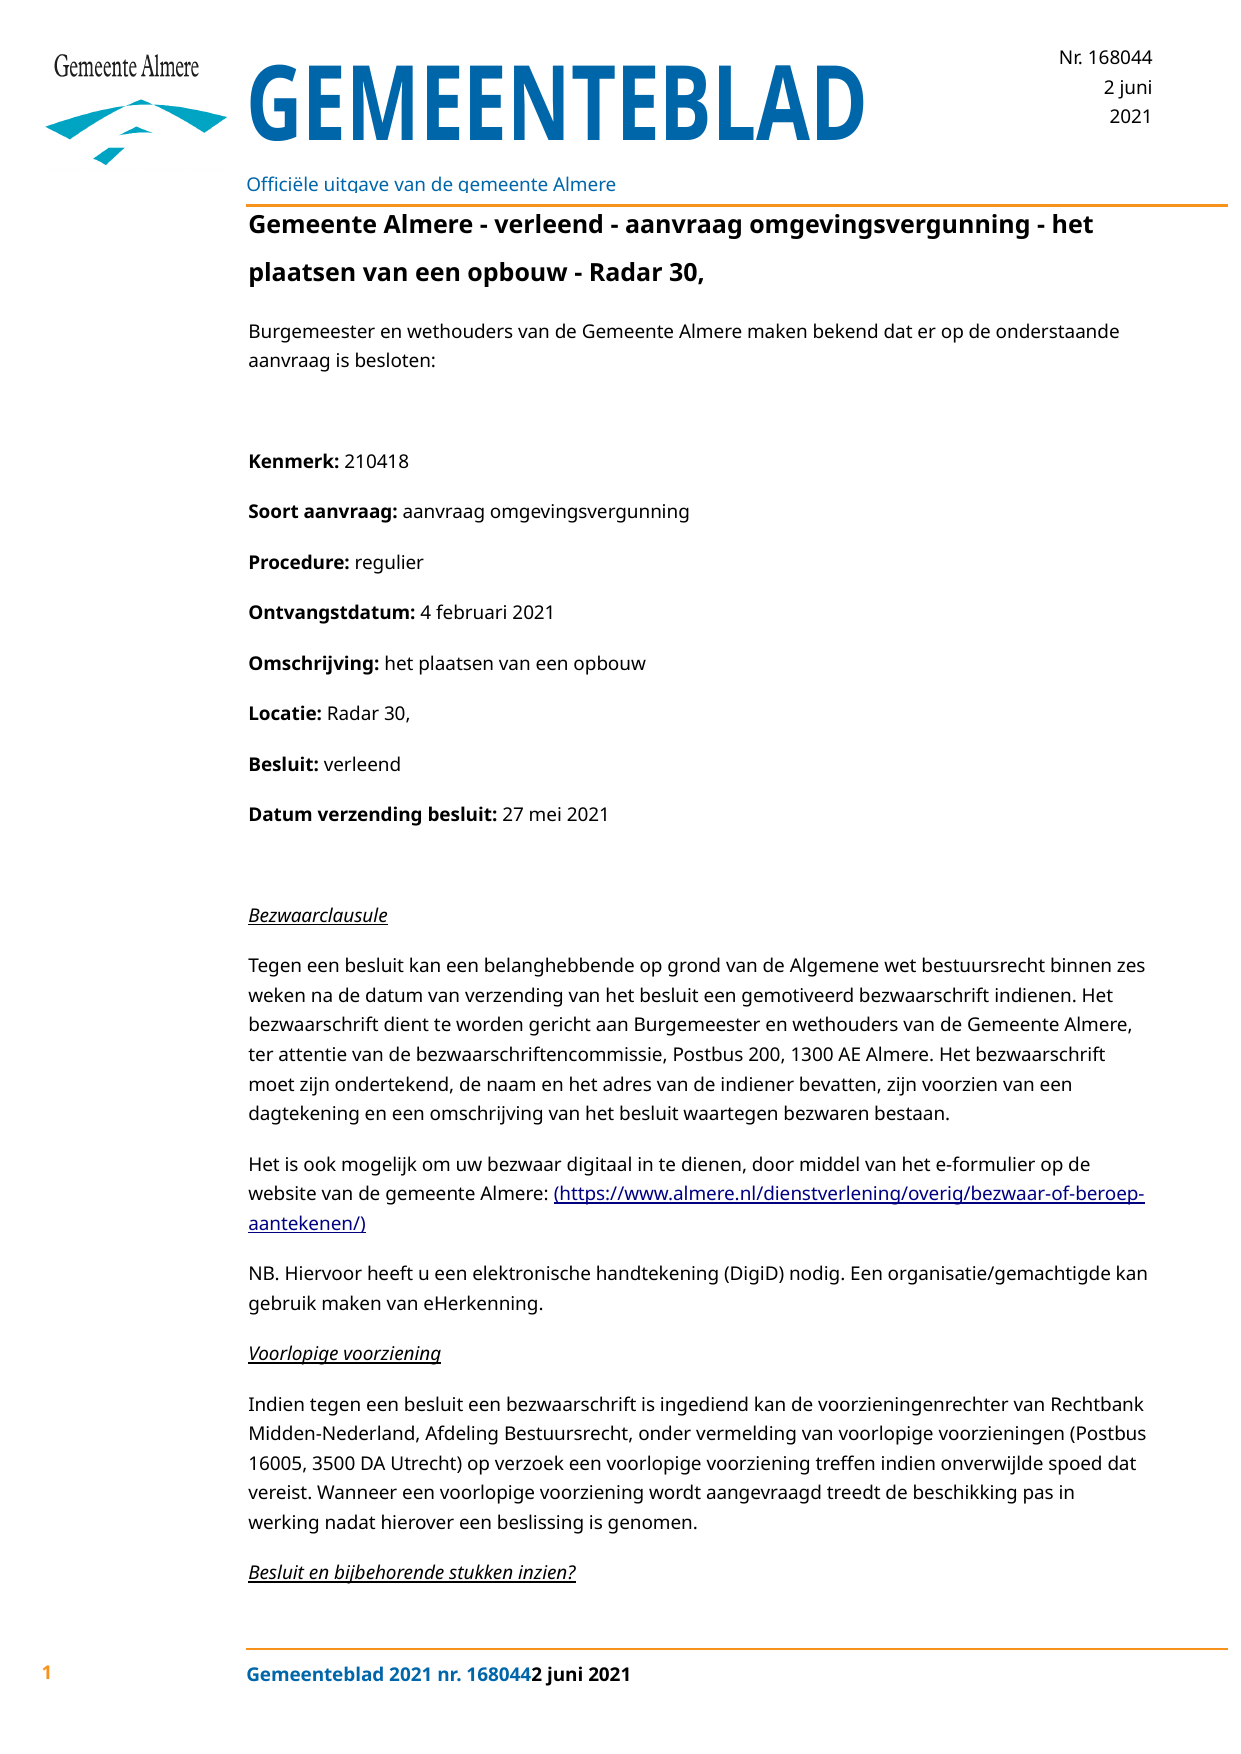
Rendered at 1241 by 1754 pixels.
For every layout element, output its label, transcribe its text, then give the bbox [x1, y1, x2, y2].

text Soort aanvraag: aanvraag omgevingsvergunning [248, 499, 1152, 524]
picture [41, 47, 231, 172]
text Besluit en bijbehorende stukken inzien? [248, 1559, 1152, 1585]
text Locatie: Radar 30, [248, 700, 1152, 726]
text Ontvangstdatum: 4 februari 2021 [248, 599, 1152, 625]
text Datum verzending besluit: 27 mei 2021 [248, 801, 1152, 827]
text Voorlopige voorziening [248, 1340, 1152, 1366]
text Bezwaarclausule [248, 902, 1152, 928]
text Het is ook mogelijk om uw bezwaar digitaal in te dienen, door middel van het e-formulier op de website van de gemeente Almere: (https://www.almere.nl/dienstverlening/overig/bezwaar-of-beroep-aantekenen/) [248, 1151, 1152, 1236]
text Procedure: regulier [248, 549, 1152, 575]
text Gemeente Almere - verleend - aanvraag omgevingsvergunning - het plaatsen van een opbouw - Radar 30, [248, 207, 1152, 288]
text Indien tegen een besluit een bezwaarschrift is ingediend kan de voorzieningenrechter van Rechtbank Midden-Nederland, Afdeling Bestuursrecht, onder vermelding van voorlopige voorzieningen (Postbus 16005, 3500 DA Utrecht) op verzoek een voorlopige voorziening treffen indien onverwijlde spoed dat vereist. Wanneer een voorlopige voorziening wordt aangevraagd treedt de beschikking pas in werking nadat hierover een beslissing is genomen. [248, 1391, 1152, 1535]
text Tegen een besluit kan een belanghebbende op grond van de Algemene wet bestuursrecht binnen zes weken na de datum van verzending van het besluit een gemotiveerd bezwaarschrift indienen. Het bezwaarschrift dient te worden gericht aan Burgemeester en wethouders van de Gemeente Almere, ter attentie van de bezwaarschriftencommissie, Postbus 200, 1300 AE Almere. Het bezwaarschrift moet zijn ondertekend, de naam en het adres van de indiener bevatten, zijn voorzien van een dagtekening en een omschrijving van het besluit waartegen bezwaren bestaan. [248, 952, 1152, 1126]
text Besluit: verleend [248, 751, 1152, 777]
text Burgemeester en wethouders van de Gemeente Almere maken bekend dat er op de onderstaande aanvraag is besloten: [248, 318, 1152, 373]
text NB. Hiervoor heeft u een elektronische handtekening (DigiD) nodig. Een organisatie/gemachtigde kan gebruik maken van eHerkenning. [248, 1260, 1152, 1316]
text Kenmerk: 210418 [248, 448, 1152, 474]
text Omschrijving: het plaatsen van een opbouw [248, 650, 1152, 676]
